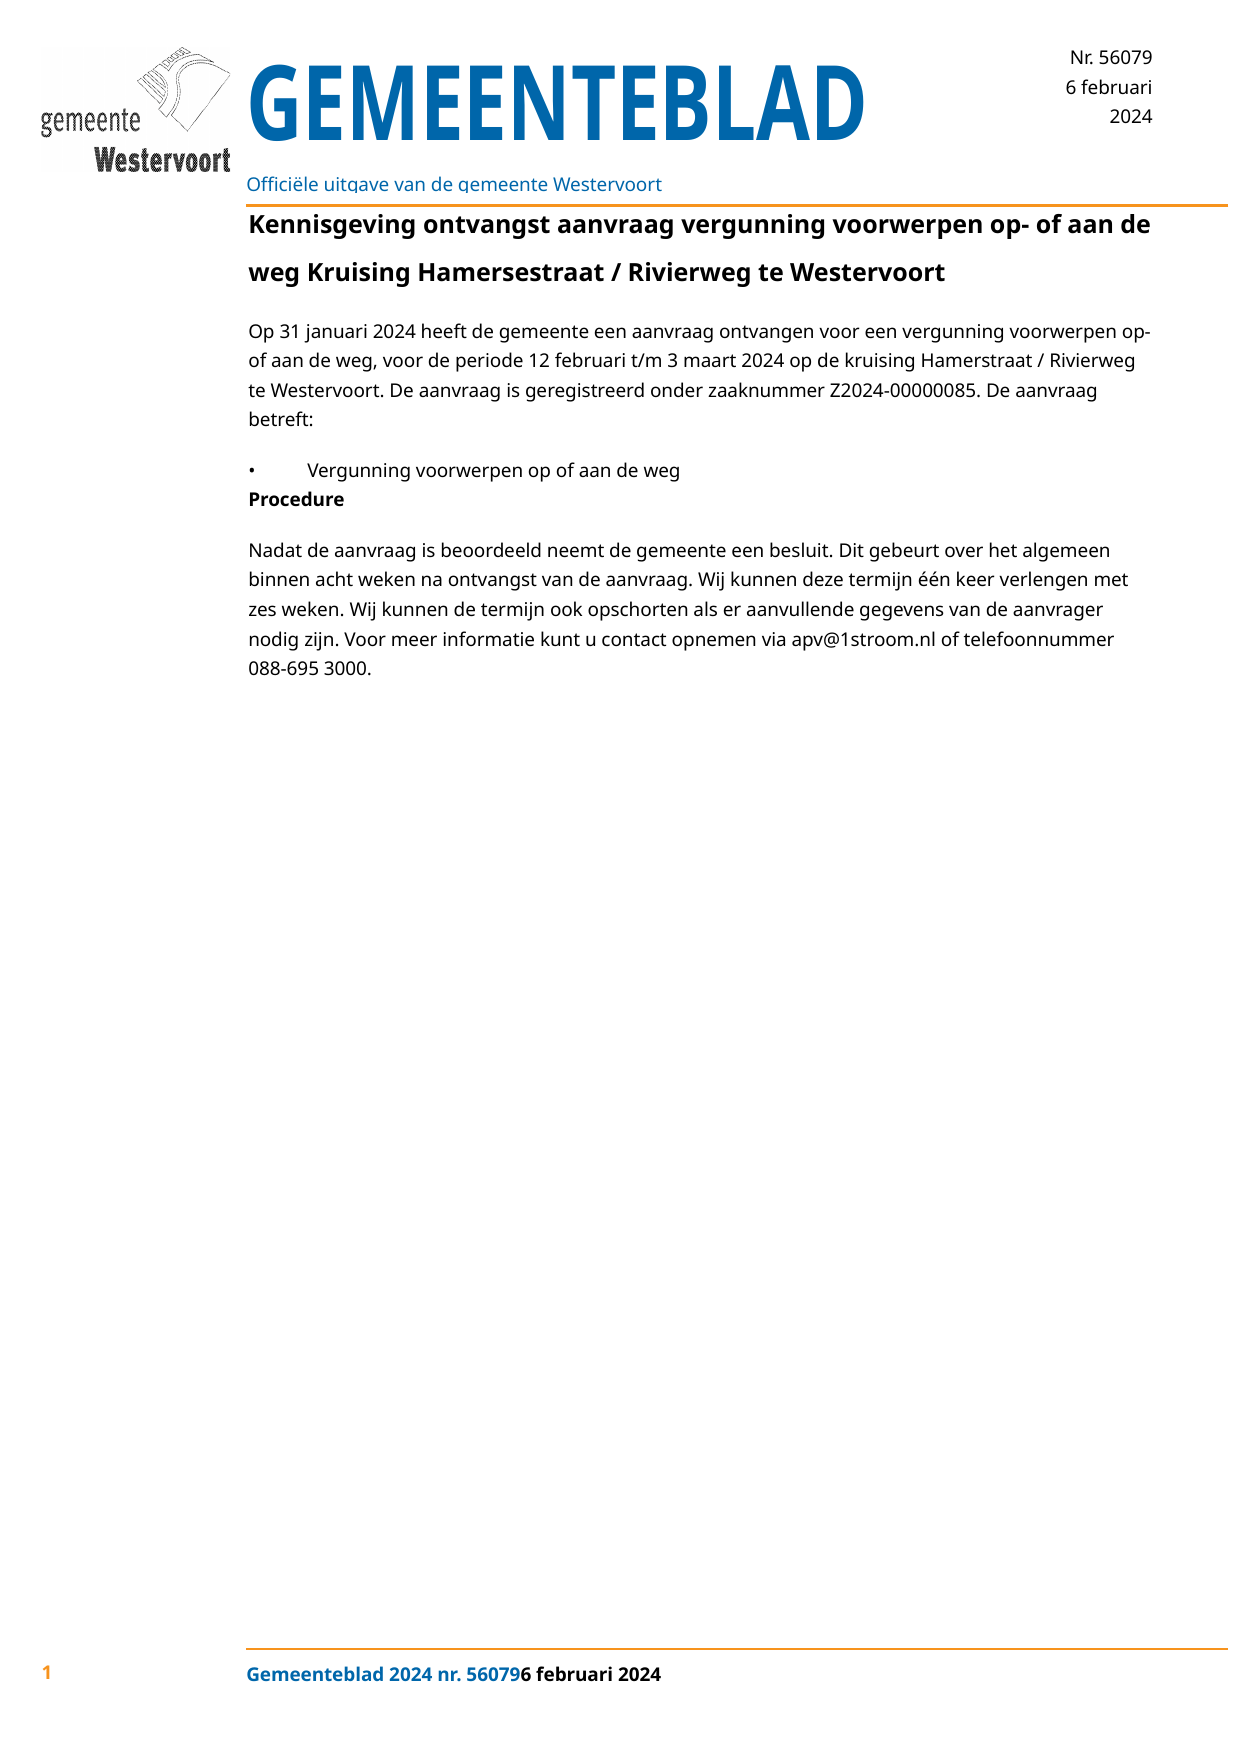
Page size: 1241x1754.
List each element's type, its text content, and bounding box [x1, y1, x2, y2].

text Nadat de aanvraag is beoordeeld neemt de gemeente een besluit. Dit gebeurt over het algemeen binnen acht weken na ontvangst van de aanvraag. Wij kunnen deze termijn één keer verlengen met zes weken. Wij kunnen de termijn ook opschorten als er aanvullende gegevens van de aanvrager nodig zijn. Voor meer informatie kunt u contact opnemen via apv@1stroom.nl of telefoonnummer 088-695 3000. [248, 537, 1152, 681]
text Procedure [248, 487, 1152, 512]
list Vergunning voorwerpen op of aan de weg [248, 457, 1152, 483]
picture [41, 47, 231, 172]
text Op 31 januari 2024 heeft de gemeente een aanvraag ontvangen voor een vergunning voorwerpen op- of aan de weg, voor de periode 12 februari t/m 3 maart 2024 op de kruising Hamerstraat / Rivierweg te Westervoort. De aanvraag is geregistreerd onder zaaknummer Z2024-00000085. De aanvraag betreft: [248, 318, 1152, 432]
text Kennisgeving ontvangst aanvraag vergunning voorwerpen op- of aan de weg Kruising Hamersestraat / Rivierweg te Westervoort [248, 207, 1152, 288]
